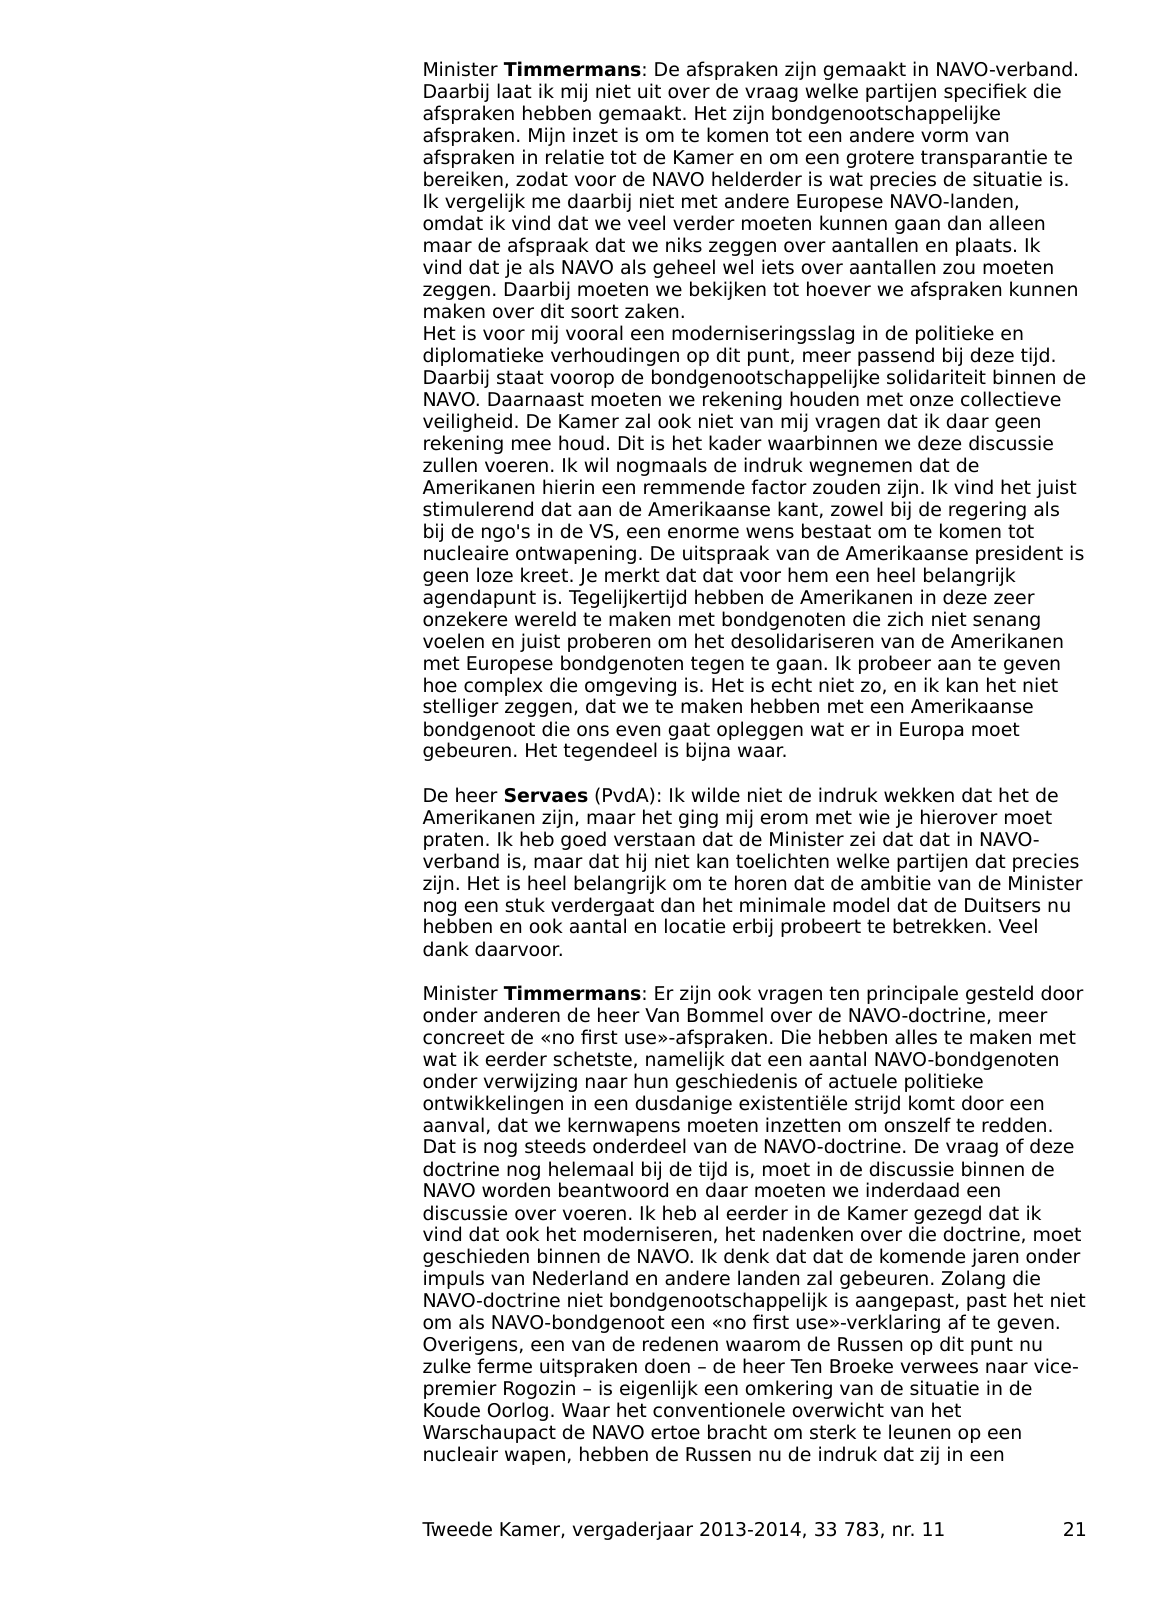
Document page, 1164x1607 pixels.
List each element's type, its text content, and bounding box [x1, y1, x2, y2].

text Het is voor mij vooral een moderniseringsslag in de politieke en diplomatieke verhoudingen op dit punt, meer passend bij deze tijd. Daarbij staat voorop de bondgenootschappelijke solidariteit binnen de NAVO. Daarnaast moeten we rekening houden met onze collectieve veiligheid. De Kamer zal ook niet van mij vragen dat ik daar geen rekening mee houd. Dit is het kader waarbinnen we deze discussie zullen voeren. Ik wil nogmaals de indruk wegnemen dat de Amerikanen hierin een remmende factor zouden zijn. Ik vind het juist stimulerend dat aan de Amerikaanse kant, zowel bij de regering als bij de ngo's in de VS, een enorme wens bestaat om te komen tot nucleaire ontwapening. De uitspraak van de Amerikaanse president is geen loze kreet. Je merkt dat dat voor hem een heel belangrijk agendapunt is. Tegelijkertijd hebben de Amerikanen in deze zeer onzekere wereld te maken met bondgenoten die zich niet senang voelen en juist proberen om het desolidariseren van de Amerikanen met Europese bondgenoten tegen te gaan. Ik probeer aan te geven hoe complex die omgeving is. Het is echt niet zo, en ik kan het niet stelliger zeggen, dat we te maken hebben met een Amerikaanse bondgenoot die ons even gaat opleggen wat er in Europa moet gebeuren. Het tegendeel is bijna waar. [422, 323, 1087, 762]
text Overigens, een van de redenen waarom de Russen op dit punt nu zulke ferme uitspraken doen – de heer Ten Broeke verwees naar vice-premier Rogozin – is eigenlijk een omkering van de situatie in de Koude Oorlog. Waar het conventionele overwicht van het Warschaupact de NAVO ertoe bracht om sterk te leunen op een nucleair wapen, hebben de Russen nu de indruk dat zij in een [422, 1334, 1087, 1466]
text Minister Timmermans: De afspraken zijn gemaakt in NAVO-verband. Daarbij laat ik mij niet uit over de vraag welke partijen specifiek die afspraken hebben gemaakt. Het zijn bondgenootschappelijke afspraken. Mijn inzet is om te komen tot een andere vorm van afspraken in relatie tot de Kamer en om een grotere transparantie te bereiken, zodat voor de NAVO helderder is wat precies de situatie is. Ik vergelijk me daarbij niet met andere Europese NAVO-landen, omdat ik vind dat we veel verder moeten kunnen gaan dan alleen maar de afspraak dat we niks zeggen over aantallen en plaats. Ik vind dat je als NAVO als geheel wel iets over aantallen zou moeten zeggen. Daarbij moeten we bekijken tot hoever we afspraken kunnen maken over dit soort zaken. [422, 59, 1087, 323]
text De heer Servaes (PvdA): Ik wilde niet de indruk wekken dat het de Amerikanen zijn, maar het ging mij erom met wie je hierover moet praten. Ik heb goed verstaan dat de Minister zei dat dat in NAVO-verband is, maar dat hij niet kan toelichten welke partijen dat precies zijn. Het is heel belangrijk om te horen dat de ambitie van de Minister nog een stuk verdergaat dan het minimale model dat de Duitsers nu hebben en ook aantal en locatie erbij probeert te betrekken. Veel dank daarvoor. [422, 784, 1087, 960]
text Minister Timmermans: Er zijn ook vragen ten principale gesteld door onder anderen de heer Van Bommel over de NAVO-doctrine, meer concreet de «no first use»-afspraken. Die hebben alles te maken met wat ik eerder schetste, namelijk dat een aantal NAVO-bondgenoten onder verwijzing naar hun geschiedenis of actuele politieke ontwikkelingen in een dusdanige existentiële strijd komt door een aanval, dat we kernwapens moeten inzetten om onszelf te redden. Dat is nog steeds onderdeel van de NAVO-doctrine. De vraag of deze doctrine nog helemaal bij de tijd is, moet in de discussie binnen de NAVO worden beantwoord en daar moeten we inderdaad een discussie over voeren. Ik heb al eerder in de Kamer gezegd dat ik vind dat ook het moderniseren, het nadenken over die doctrine, moet geschieden binnen de NAVO. Ik denk dat dat de komende jaren onder impuls van Nederland en andere landen zal gebeuren. Zolang die NAVO-doctrine niet bondgenootschappelijk is aangepast, past het niet om als NAVO-bondgenoot een «no first use»-verklaring af te geven. [422, 983, 1087, 1334]
